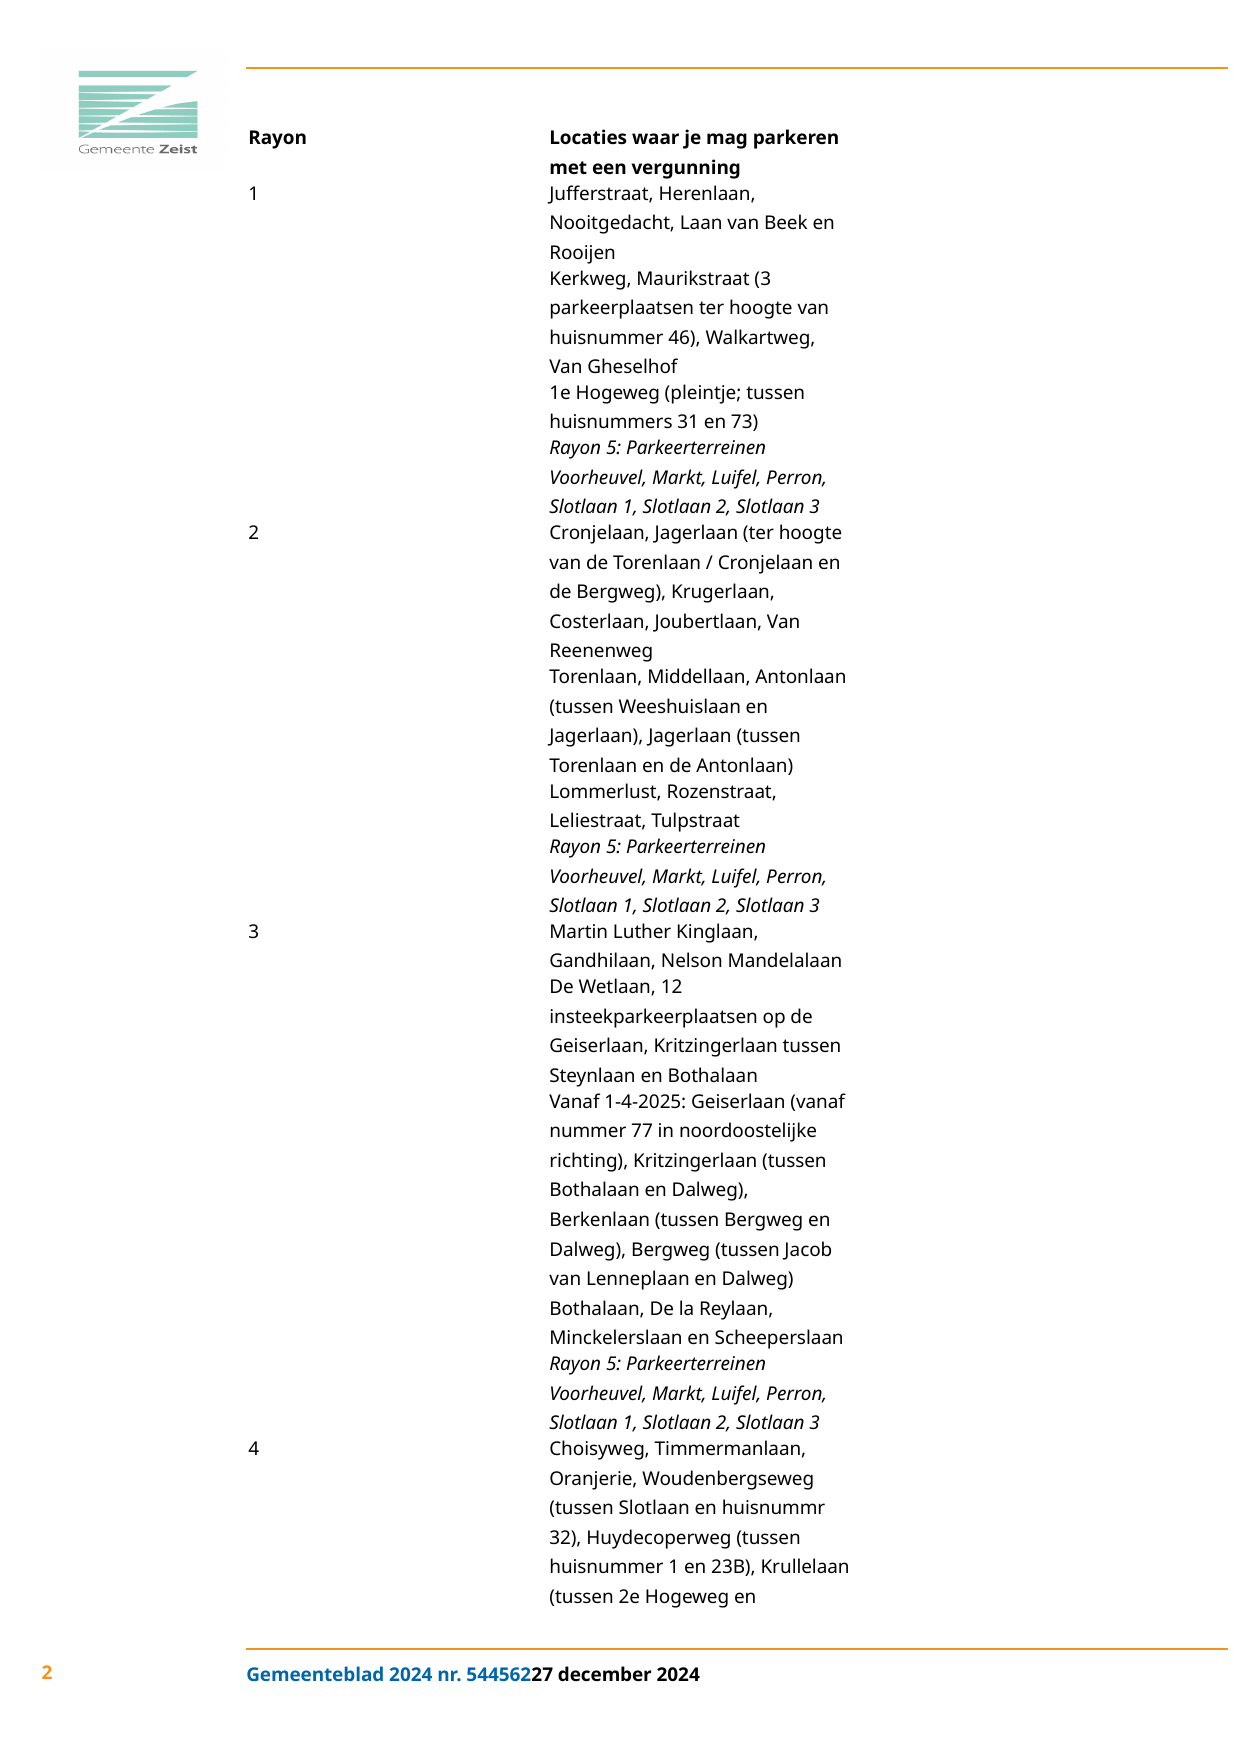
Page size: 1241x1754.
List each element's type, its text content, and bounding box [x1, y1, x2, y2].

table_cell 3 [248, 918, 549, 1435]
table_cell Torenlaan, Middellaan, Antonlaan (tussen Weeshuislaan en Jagerlaan), Jagerlaan (tussen Torenlaan en de Antonlaan) [549, 664, 850, 778]
table_cell Rayon 5: Parkeerterreinen Voorheuvel, Markt, Luifel, Perron, Slotlaan 1, Slotlaan 2, Slotlaan 3 [549, 435, 850, 519]
table_header Locaties waar je mag parkeren met een vergunning [549, 125, 850, 180]
table_cell Kerkweg, Maurikstraat (3 parkeerplaatsen ter hoogte van huisnummer 46), Walkartweg, Van Gheselhof [549, 265, 850, 379]
table_cell Rayon 5: Parkeerterreinen Voorheuvel, Markt, Luifel, Perron, Slotlaan 1, Slotlaan 2, Slotlaan 3 [549, 1350, 850, 1435]
table_cell Martin Luther Kinglaan, Gandhilaan, Nelson Mandelalaan [549, 918, 850, 973]
table_cell Choisyweg, Timmermanlaan, Oranjerie, Woudenbergseweg (tussen Slotlaan en huisnummr 32), Huydecoperweg (tussen huisnummer 1 en 23B), Krullelaan (tussen 2e Hogeweg en [549, 1435, 850, 1609]
table_cell Cronjelaan, Jagerlaan (ter hoogte van de Torenlaan / Cronjelaan en de Bergweg), Krugerlaan, Costerlaan, Joubertlaan, Van Reenenweg [549, 519, 850, 663]
table_cell 1 [248, 180, 549, 519]
table_cell Rayon 5: Parkeerterreinen Voorheuvel, Markt, Luifel, Perron, Slotlaan 1, Slotlaan 2, Slotlaan 3 [549, 833, 850, 918]
table_cell De Wetlaan, 12 insteekparkeerplaatsen op de Geiserlaan, Kritzingerlaan tussen Steynlaan en Bothalaan [549, 974, 850, 1088]
table_cell Vanaf 1-4-2025: Geiserlaan (vanaf nummer 77 in noordoostelijke richting), Kritzingerlaan (tussen Bothalaan en Dalweg), Berkenlaan (tussen Bergweg en Dalweg), Bergweg (tussen Jacob van Lenneplaan en Dalweg) Bothalaan, De la Reylaan, Minckelerslaan en Scheeperslaan [549, 1088, 850, 1350]
table_cell 1e Hogeweg (pleintje; tussen huisnummers 31 en 73) [549, 379, 850, 434]
table_header Rayon [248, 125, 549, 180]
picture [41, 47, 231, 172]
table_cell Jufferstraat, Herenlaan, Nooitgedacht, Laan van Beek en Rooijen [549, 180, 850, 265]
table_cell 2 [248, 519, 549, 918]
table_cell 4 [248, 1435, 549, 1609]
table_cell Lommerlust, Rozenstraat, Leliestraat, Tulpstraat [549, 778, 850, 833]
